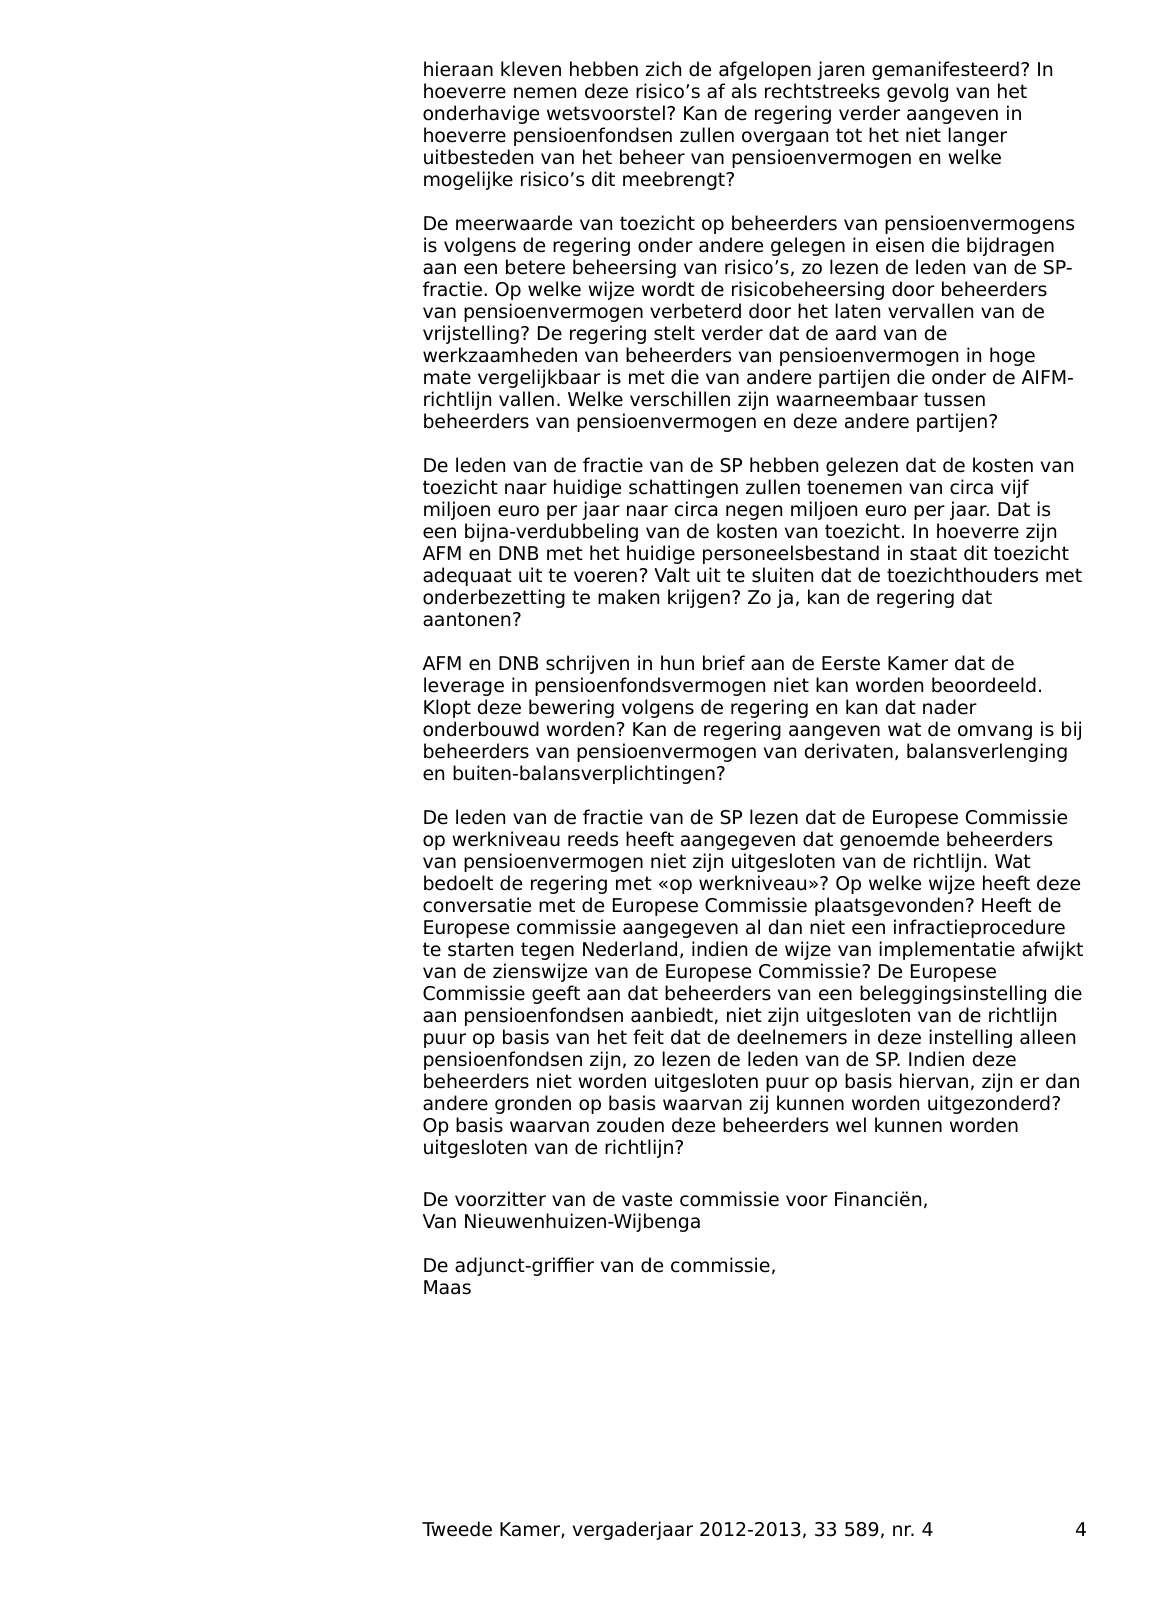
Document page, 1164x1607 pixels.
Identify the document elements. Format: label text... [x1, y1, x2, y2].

text De leden van de fractie van de SP hebben gelezen dat de kosten van toezicht naar huidige schattingen zullen toenemen van circa vijf miljoen euro per jaar naar circa negen miljoen euro per jaar. Dat is een bijna-verdubbeling van de kosten van toezicht. In hoeverre zijn AFM en DNB met het huidige personeelsbestand in staat dit toezicht adequaat uit te voeren? Valt uit te sluiten dat de toezichthouders met onderbezetting te maken krijgen? Zo ja, kan de regering dat aantonen? [422, 455, 1087, 631]
text De leden van de fractie van de SP lezen dat de Europese Commissie op werkniveau reeds heeft aangegeven dat genoemde beheerders van pensioenvermogen niet zijn uitgesloten van de richtlijn. Wat bedoelt de regering met «op werkniveau»? Op welke wijze heeft deze conversatie met de Europese Commissie plaatsgevonden? Heeft de Europese commissie aangegeven al dan niet een infractieprocedure te starten tegen Nederland, indien de wijze van implementatie afwijkt van de zienswijze van de Europese Commissie? De Europese Commissie geeft aan dat beheerders van een beleggingsinstelling die aan pensioenfondsen aanbiedt, niet zijn uitgesloten van de richtlijn puur op basis van het feit dat de deelnemers in deze instelling alleen pensioenfondsen zijn, zo lezen de leden van de SP. Indien deze beheerders niet worden uitgesloten puur op basis hiervan, zijn er dan andere gronden op basis waarvan zij kunnen worden uitgezonderd? Op basis waarvan zouden deze beheerders wel kunnen worden uitgesloten van de richtlijn? [422, 807, 1087, 1159]
text De adjunct-griffier van de commissie, Maas [422, 1255, 1087, 1299]
text AFM en DNB schrijven in hun brief aan de Eerste Kamer dat de leverage in pensioenfondsvermogen niet kan worden beoordeeld. Klopt deze bewering volgens de regering en kan dat nader onderbouwd worden? Kan de regering aangeven wat de omvang is bij beheerders van pensioenvermogen van derivaten, balansverlenging en buiten-balansverplichtingen? [422, 653, 1087, 785]
text De meerwaarde van toezicht op beheerders van pensioenvermogens is volgens de regering onder andere gelegen in eisen die bijdragen aan een betere beheersing van risico’s, zo lezen de leden van de SP-fractie. Op welke wijze wordt de risicobeheersing door beheerders van pensioenvermogen verbeterd door het laten vervallen van de vrijstelling? De regering stelt verder dat de aard van de werkzaamheden van beheerders van pensioenvermogen in hoge mate vergelijkbaar is met die van andere partijen die onder de AIFM-richtlijn vallen. Welke verschillen zijn waarneembaar tussen beheerders van pensioenvermogen en deze andere partijen? [422, 213, 1087, 433]
text De voorzitter van de vaste commissie voor Financiën, Van Nieuwenhuizen-Wijbenga [422, 1189, 1087, 1233]
text hieraan kleven hebben zich de afgelopen jaren gemanifesteerd? In hoeverre nemen deze risico’s af als rechtstreeks gevolg van het onderhavige wetsvoorstel? Kan de regering verder aangeven in hoeverre pensioenfondsen zullen overgaan tot het niet langer uitbesteden van het beheer van pensioenvermogen en welke mogelijke risico’s dit meebrengt? [422, 59, 1087, 191]
